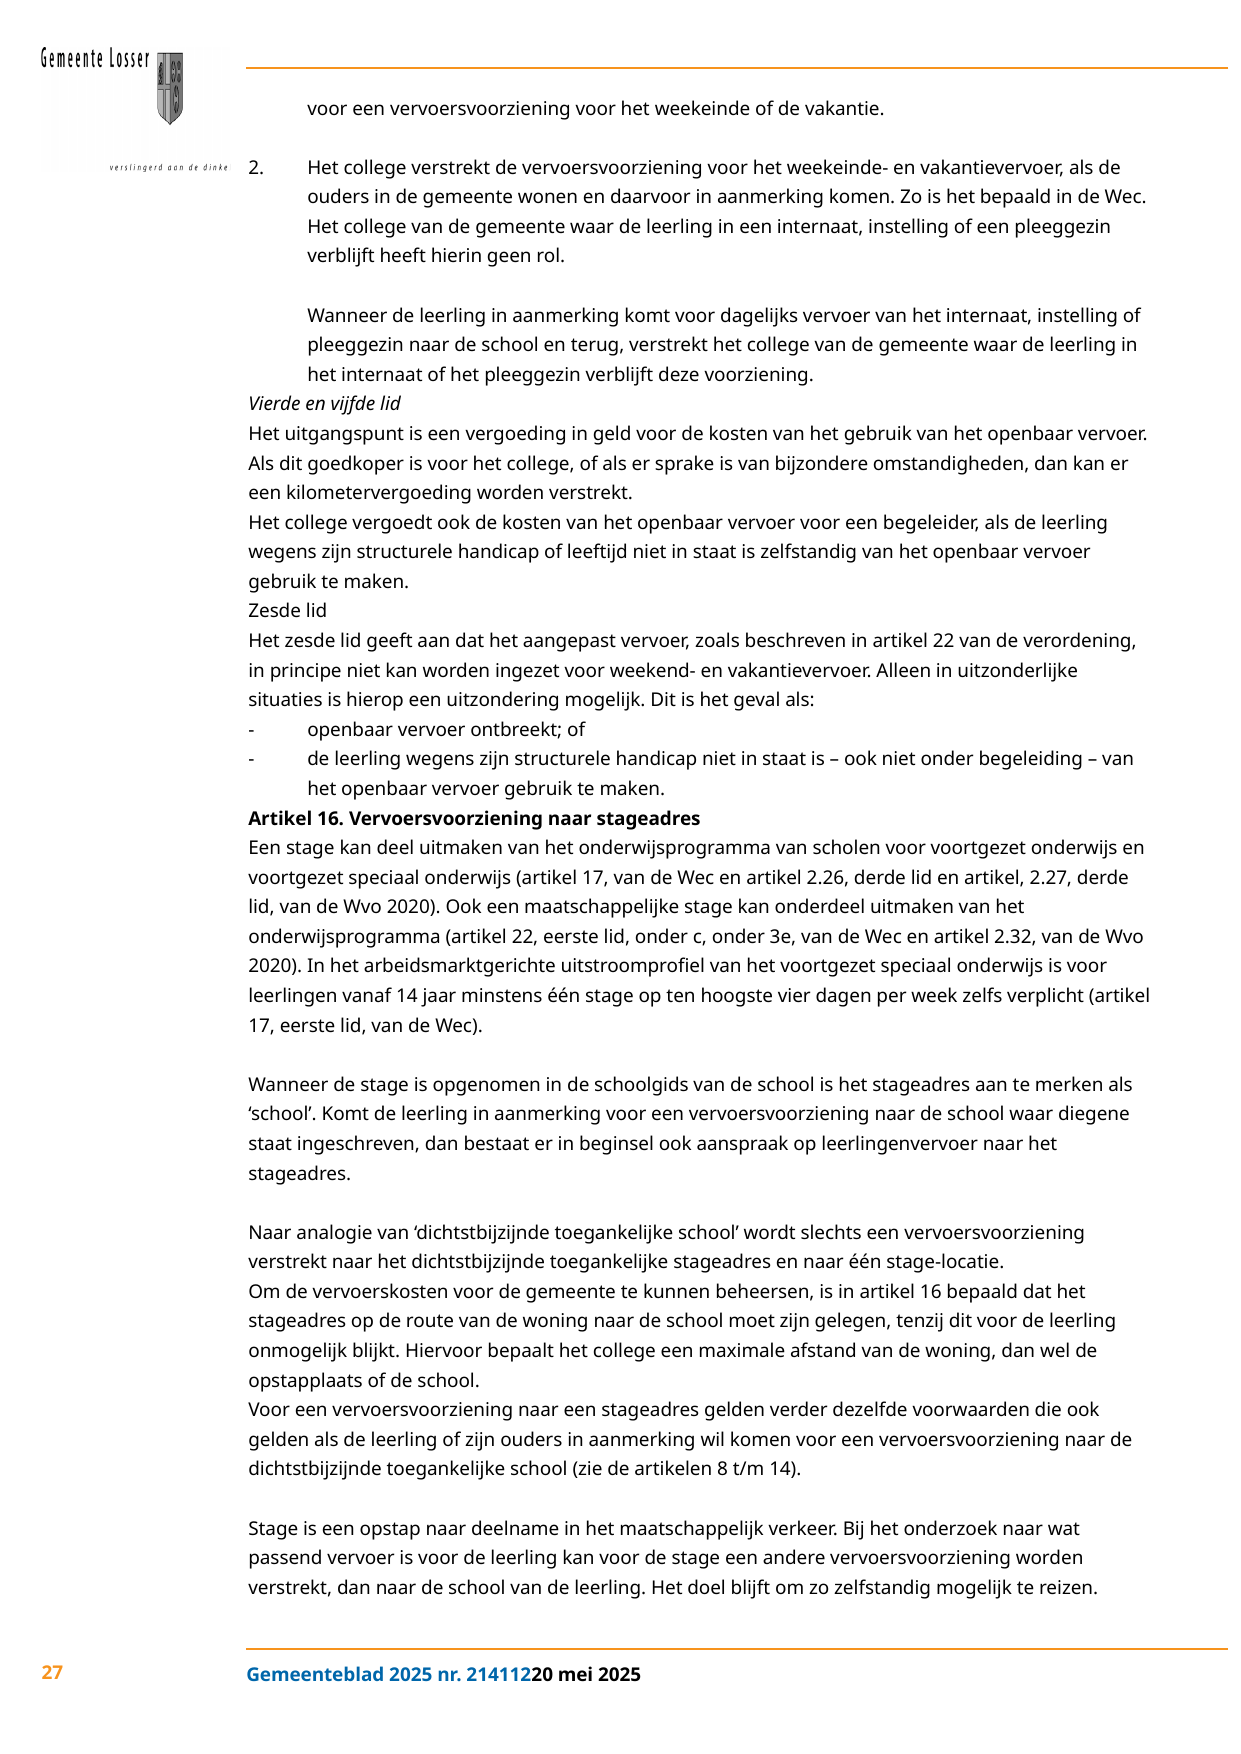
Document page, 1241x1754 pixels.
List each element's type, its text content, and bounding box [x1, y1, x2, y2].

list voor een vervoersvoorziening voor het weekeinde of de vakantie. [248, 95, 1152, 121]
text Het college vergoedt ook de kosten van het openbaar vervoer voor een begeleider, als de leerling wegens zijn structurele handicap of leeftijd niet in staat is zelfstandig van het openbaar vervoer gebruik te maken. [248, 509, 1152, 594]
text Wanneer de stage is opgenomen in de schoolgids van de school is het stageadres aan te merken als ‘school’. Komt de leerling in aanmerking voor een vervoersvoorziening naar de school waar diegene staat ingeschreven, dan bestaat er in beginsel ook aanspraak op leerlingenvervoer naar het stageadres. [248, 1071, 1152, 1186]
text Stage is een opstap naar deelname in het maatschappelijk verkeer. Bij het onderzoek naar wat passend vervoer is voor de leerling kan voor de stage een andere vervoersvoorziening worden verstrekt, dan naar de school van de leerling. Het doel blijft om zo zelfstandig mogelijk te reizen. [248, 1515, 1152, 1600]
text Voor een vervoersvoorziening naar een stageadres gelden verder dezelfde voorwaarden die ook gelden als de leerling of zijn ouders in aanmerking wil komen voor een vervoersvoorziening naar de dichtstbijzijnde toegankelijke school (zie de artikelen 8 t/m 14). [248, 1396, 1152, 1481]
text Vierde en vijfde lid [248, 391, 1152, 416]
list Het college verstrekt de vervoersvoorziening voor het weekeinde- en vakantievervoer, als de ouders in de gemeente wonen en daarvoor in aanmerking komen. Zo is het bepaald in de Wec. Het college van de gemeente waar de leerling in een internaat, instelling of een pleeggezin verblijft heeft hierin geen rol. [248, 154, 1152, 268]
text Het zesde lid geeft aan dat het aangepast vervoer, zoals beschreven in artikel 22 van de verordening, in principe niet kan worden ingezet voor weekend- en vakantievervoer. Alleen in uitzonderlijke situaties is hierop een uitzondering mogelijk. Dit is het geval als: [248, 627, 1152, 712]
list Wanneer de leerling in aanmerking komt voor dagelijks vervoer van het internaat, instelling of pleeggezin naar de school en terug, verstrekt het college van de gemeente waar de leerling in het internaat of het pleeggezin verblijft deze voorziening. [248, 302, 1152, 387]
text Zesde lid [248, 598, 1152, 623]
list openbaar vervoer ontbreekt; of [248, 716, 1152, 742]
text Om de vervoerskosten voor de gemeente te kunnen beheersen, is in artikel 16 bepaald dat het stageadres op de route van de woning naar de school moet zijn gelegen, tenzij dit voor de leerling onmogelijk blijkt. Hiervoor bepaalt het college een maximale afstand van de woning, dan wel de opstapplaats of de school. [248, 1278, 1152, 1393]
text Het uitgangspunt is een vergoeding in geld voor de kosten van het gebruik van het openbaar vervoer. Als dit goedkoper is voor het college, of als er sprake is van bijzondere omstandigheden, dan kan er een kilometervergoeding worden verstrekt. [248, 420, 1152, 505]
text Artikel 16. Vervoersvoorziening naar stageadres [248, 805, 1152, 831]
picture [41, 47, 231, 172]
list de leerling wegens zijn structurele handicap niet in staat is – ook niet onder begeleiding – van het openbaar vervoer gebruik te maken. [248, 746, 1152, 801]
text Naar analogie van ‘dichtstbijzijnde toegankelijke school’ wordt slechts een vervoersvoorziening verstrekt naar het dichtstbijzijnde toegankelijke stageadres en naar één stage-locatie. [248, 1219, 1152, 1274]
text Een stage kan deel uitmaken van het onderwijsprogramma van scholen voor voortgezet onderwijs en voortgezet speciaal onderwijs (artikel 17, van de Wec en artikel 2.26, derde lid en artikel, 2.27, derde lid, van de Wvo 2020). Ook een maatschappelijke stage kan onderdeel uitmaken van het onderwijsprogramma (artikel 22, eerste lid, onder c, onder 3e, van de Wec en artikel 2.32, van de Wvo 2020). In het arbeidsmarktgerichte uitstroomprofiel van het voortgezet speciaal onderwijs is voor leerlingen vanaf 14 jaar minstens één stage op ten hoogste vier dagen per week zelfs verplicht (artikel 17, eerste lid, van de Wec). [248, 834, 1152, 1038]
